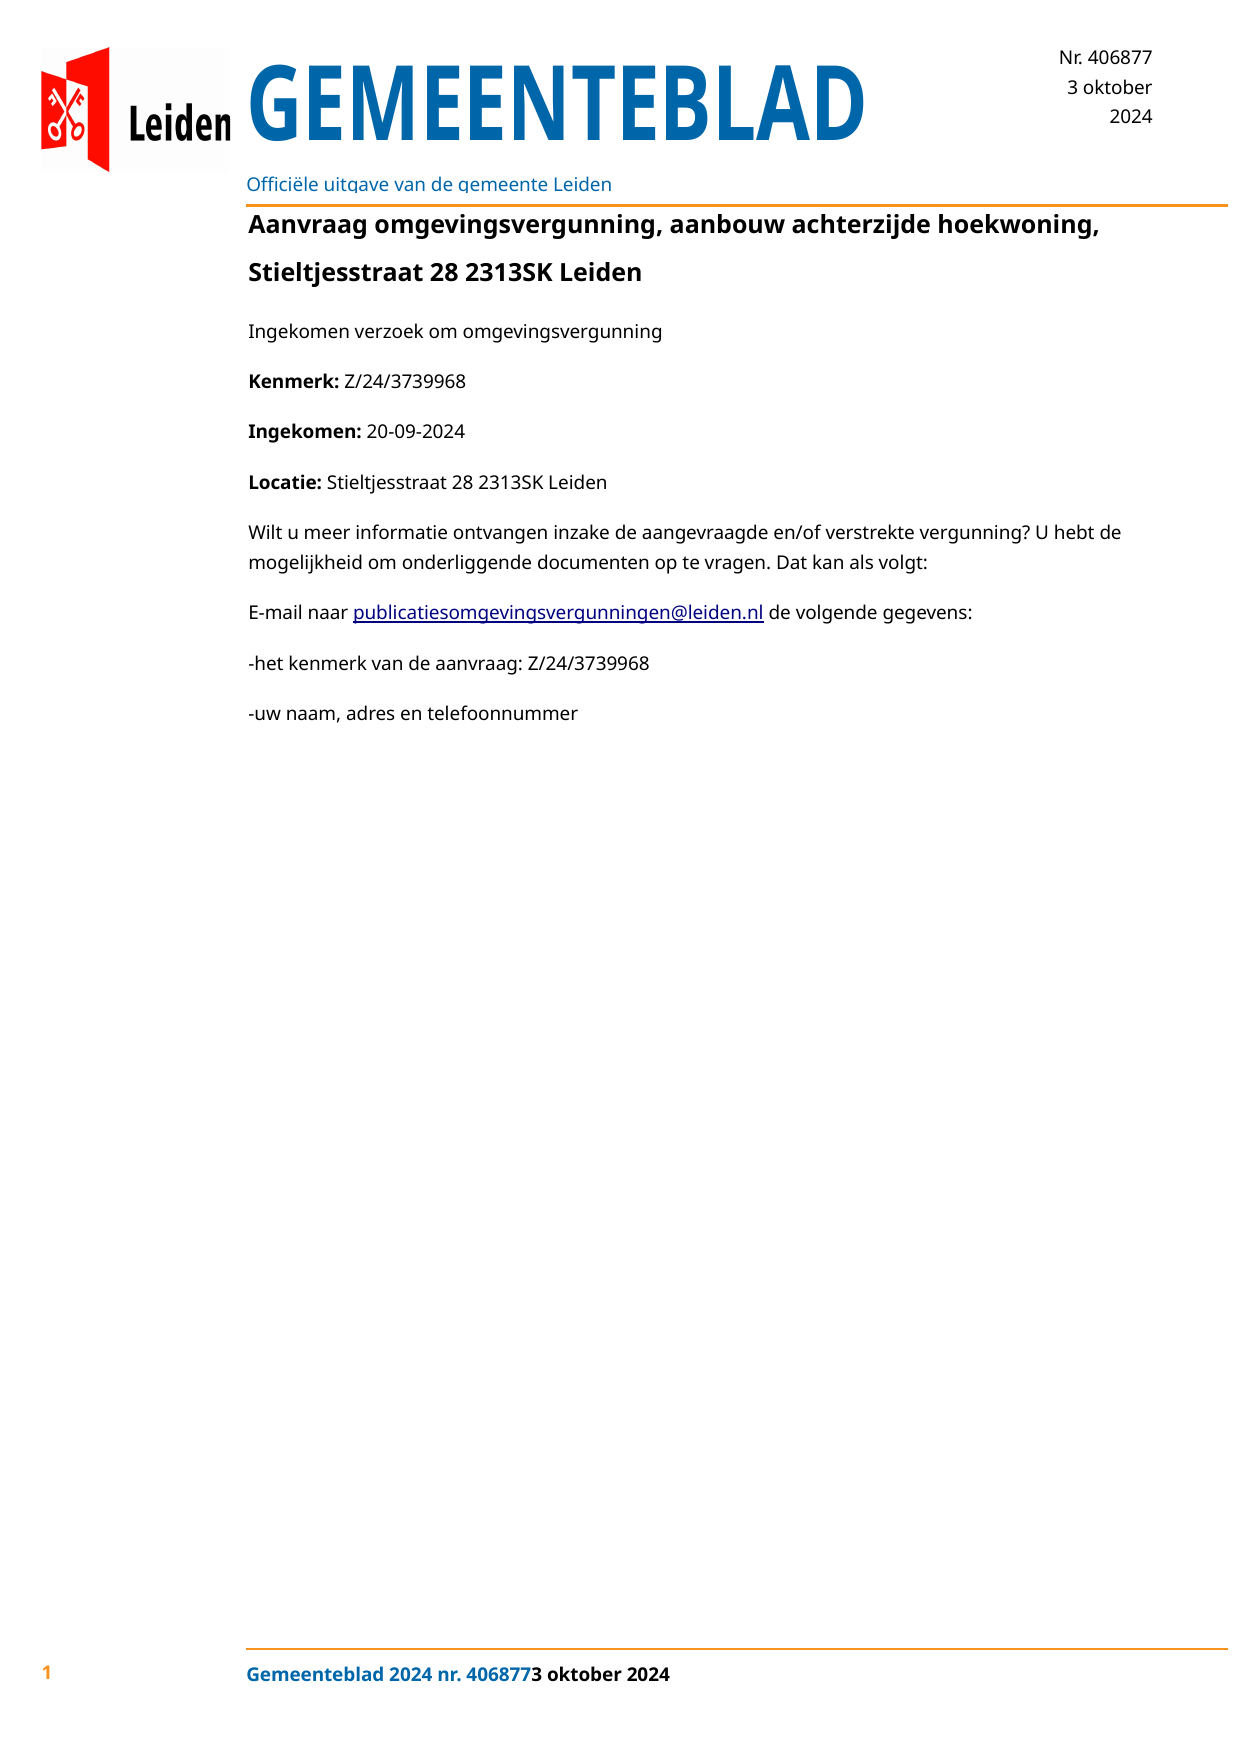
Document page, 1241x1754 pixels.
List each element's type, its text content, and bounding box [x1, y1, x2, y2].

text Ingekomen: 20-09-2024 [248, 419, 1152, 444]
text Ingekomen verzoek om omgevingsvergunning [248, 318, 1152, 344]
text Wilt u meer informatie ontvangen inzake de aangevraagde en/of verstrekte vergunning? U hebt de mogelijkheid om onderliggende documenten op te vragen. Dat kan als volgt: [248, 519, 1152, 575]
text Locatie: Stieltjesstraat 28 2313SK Leiden [248, 469, 1152, 495]
text -uw naam, adres en telefoonnummer [248, 700, 1152, 726]
text -het kenmerk van de aanvraag: Z/24/3739968 [248, 650, 1152, 676]
text Aanvraag omgevingsvergunning, aanbouw achterzijde hoekwoning, Stieltjesstraat 28 2313SK Leiden [248, 207, 1152, 288]
text Kenmerk: Z/24/3739968 [248, 368, 1152, 394]
picture [41, 47, 231, 172]
text E-mail naar publicatiesomgevingsvergunningen@leiden.nl de volgende gegevens: [248, 599, 1152, 625]
